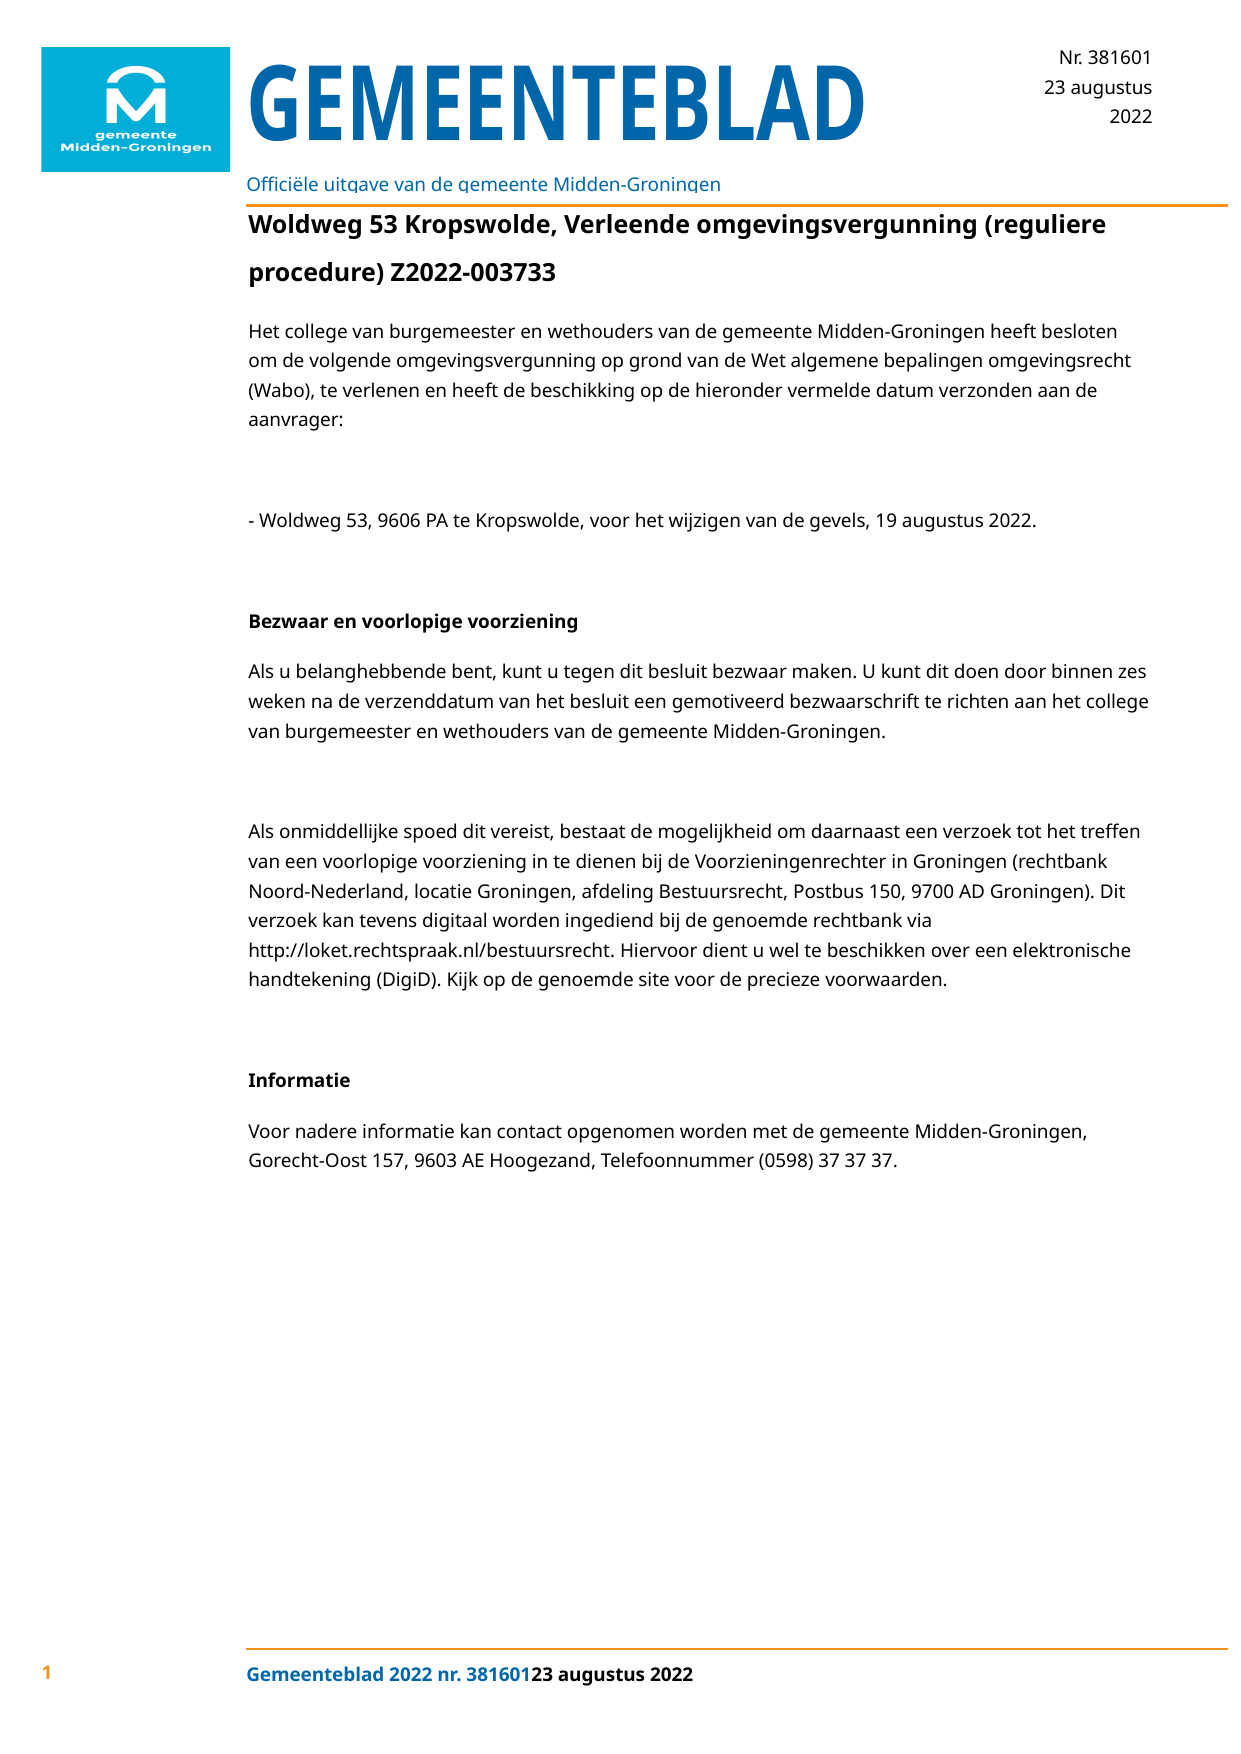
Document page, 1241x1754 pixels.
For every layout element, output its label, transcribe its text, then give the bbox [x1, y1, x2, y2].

text Bezwaar en voorlopige voorziening [248, 608, 1152, 634]
picture [107, 89, 165, 122]
text Voor nadere informatie kan contact opgenomen worden met de gemeente Midden-Groningen, Gorecht-Oost 157, 9603 AE Hoogezand, Telefoonnummer (0598) 37 37 37. [248, 1118, 1152, 1173]
picture [108, 66, 164, 82]
text - Woldweg 53, 9606 PA te Kropswolde, voor het wijzigen van de gevels, 19 augustus 2022. [248, 507, 1152, 533]
text Woldweg 53 Kropswolde, Verleende omgevingsvergunning (reguliere procedure) Z2022-003733 [248, 207, 1152, 288]
text Als u belanghebbende bent, kunt u tegen dit besluit bezwaar maken. U kunt dit doen door binnen zes weken na de verzenddatum van het besluit een gemotiveerd bezwaarschrift te richten aan het college van burgemeester en wethouders van de gemeente Midden-Groningen. [248, 659, 1152, 744]
text Het college van burgemeester en wethouders van de gemeente Midden-Groningen heeft besloten om de volgende omgevingsvergunning op grond van de Wet algemene bepalingen omgevingsrecht (Wabo), te verlenen en heeft de beschikking op de hieronder vermelde datum verzonden aan de aanvrager: [248, 318, 1152, 432]
picture [184, 146, 190, 153]
text Als onmiddellijke spoed dit vereist, bestaat de mogelijkheid om daarnaast een verzoek tot het treffen van een voorlopige voorziening in te dienen bij de Voorzieningenrechter in Groningen (rechtbank Noord-Nederland, locatie Groningen, afdeling Bestuursrecht, Postbus 150, 9700 AD Groningen). Dit verzoek kan tevens digitaal worden ingediend bij de genoemde rechtbank via http://loket.rechtspraak.nl/bestuursrecht. Hiervoor dient u wel te beschikken over een elektronische handtekening (DigiD). Kijk op de genoemde site voor de precieze voorwaarden. [248, 819, 1152, 992]
text Informatie [248, 1067, 1152, 1093]
